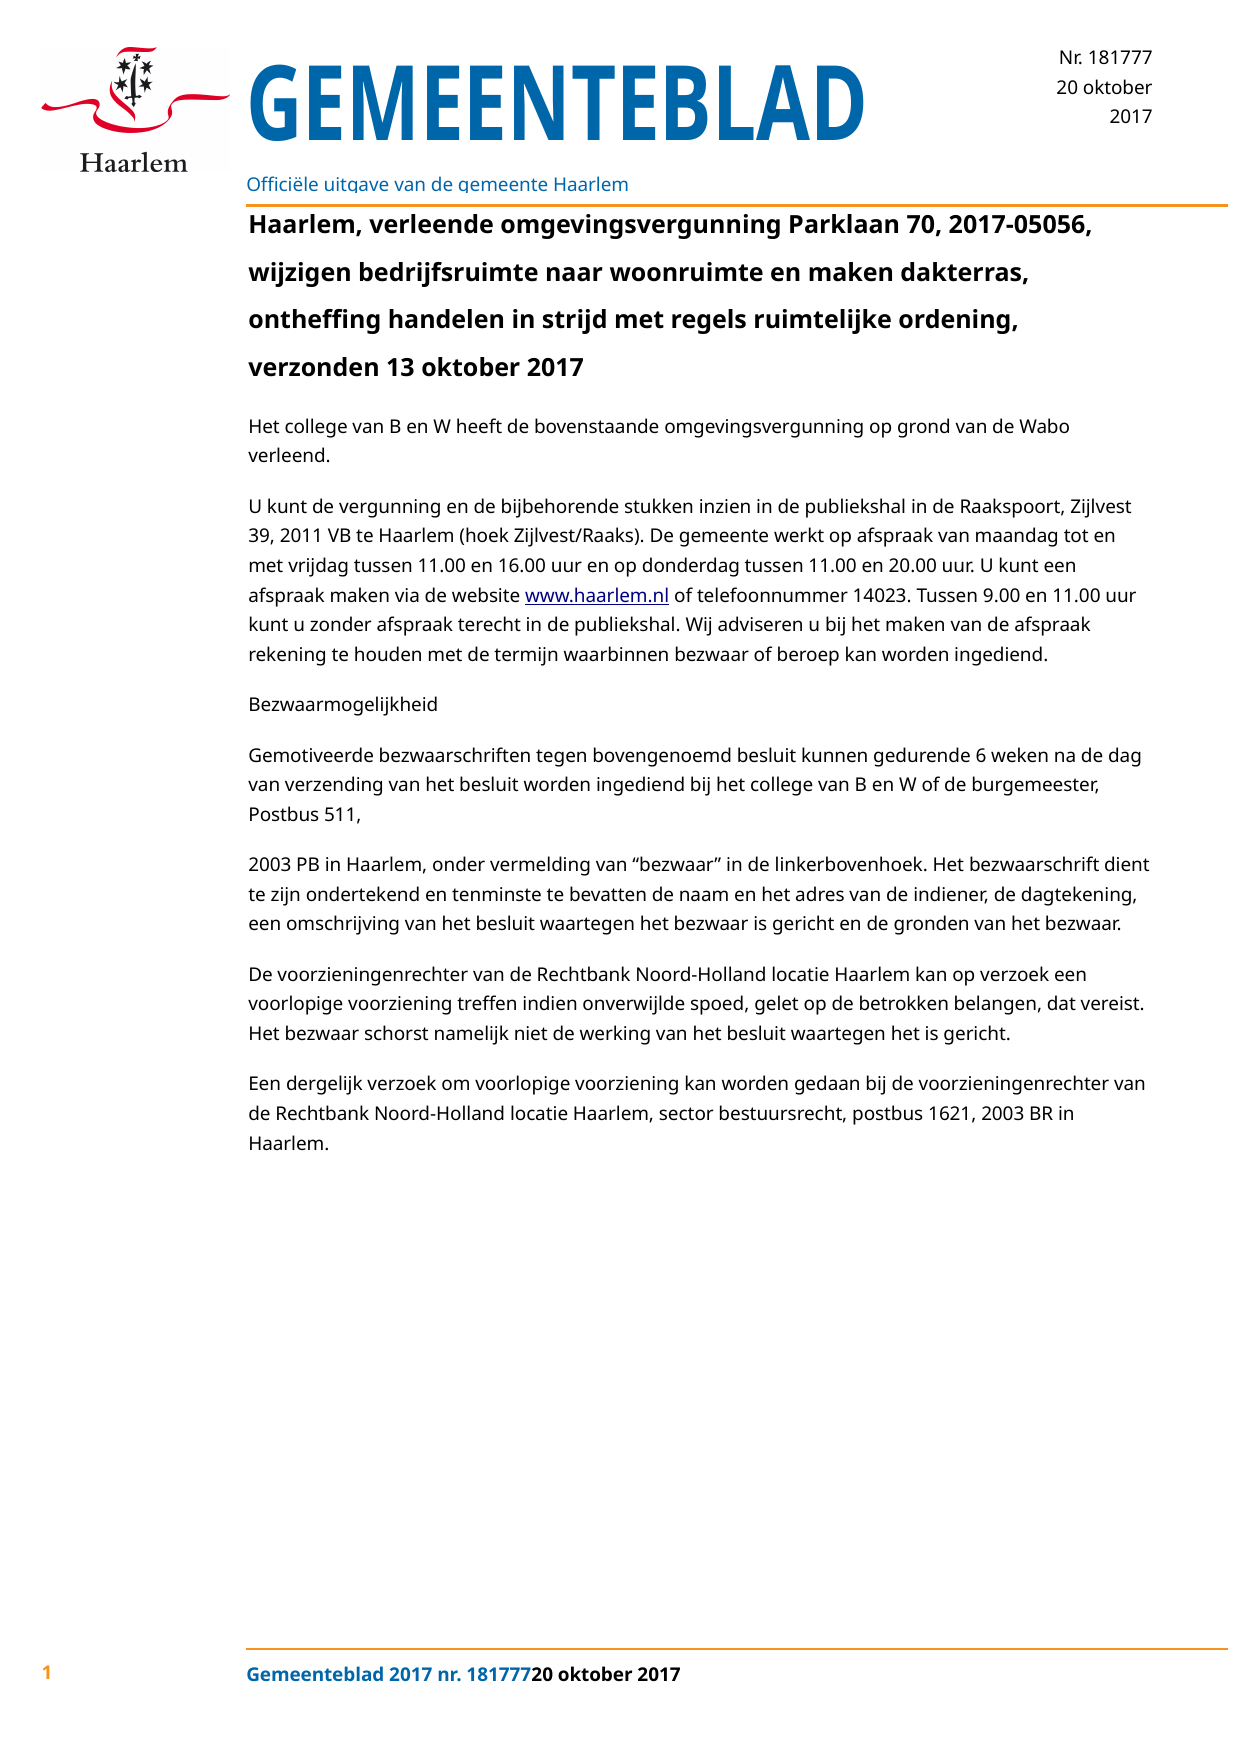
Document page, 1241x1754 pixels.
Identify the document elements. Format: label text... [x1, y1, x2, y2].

text Haarlem, verleende omgevingsvergunning Parklaan 70, 2017-05056, wijzigen bedrijfsruimte naar woonruimte en maken dakterras, ontheffing handelen in strijd met regels ruimtelijke ordening, verzonden 13 oktober 2017 [248, 207, 1152, 384]
text De voorzieningenrechter van de Rechtbank Noord-Holland locatie Haarlem kan op verzoek een voorlopige voorziening treffen indien onverwijlde spoed, gelet op de betrokken belangen, dat vereist. Het bezwaar schorst namelijk niet de werking van het besluit waartegen het is gericht. [248, 961, 1152, 1046]
text Het college van B en W heeft de bovenstaande omgevingsvergunning op grond van de Wabo verleend. [248, 413, 1152, 468]
text 2003 PB in Haarlem, onder vermelding van “bezwaar” in de linkerbovenhoek. Het bezwaarschrift dient te zijn ondertekend en tenminste te bevatten de naam en het adres van de indiener, de dagtekening, een omschrijving van het besluit waartegen het bezwaar is gericht en de gronden van het bezwaar. [248, 851, 1152, 936]
text Gemotiveerde bezwaarschriften tegen bovengenoemd besluit kunnen gedurende 6 weken na de dag van verzending van het besluit worden ingediend bij het college van B en W of de burgemeester, Postbus 511, [248, 742, 1152, 827]
text Een dergelijk verzoek om voorlopige voorziening kan worden gedaan bij de voorzieningenrechter van de Rechtbank Noord-Holland locatie Haarlem, sector bestuursrecht, postbus 1621, 2003 BR in Haarlem. [248, 1071, 1152, 1156]
picture [41, 47, 231, 172]
text U kunt de vergunning en de bijbehorende stukken inzien in de publiekshal in de Raakspoort, Zijlvest 39, 2011 VB te Haarlem (hoek Zijlvest/Raaks). De gemeente werkt op afspraak van maandag tot en met vrijdag tussen 11.00 en 16.00 uur en op donderdag tussen 11.00 en 20.00 uur. U kunt een afspraak maken via de website www.haarlem.nl of telefoonnummer 14023. Tussen 9.00 en 11.00 uur kunt u zonder afspraak terecht in de publiekshal. Wij adviseren u bij het maken van de afspraak rekening te houden met de termijn waarbinnen bezwaar of beroep kan worden ingediend. [248, 493, 1152, 667]
text Bezwaarmogelijkheid [248, 691, 1152, 717]
